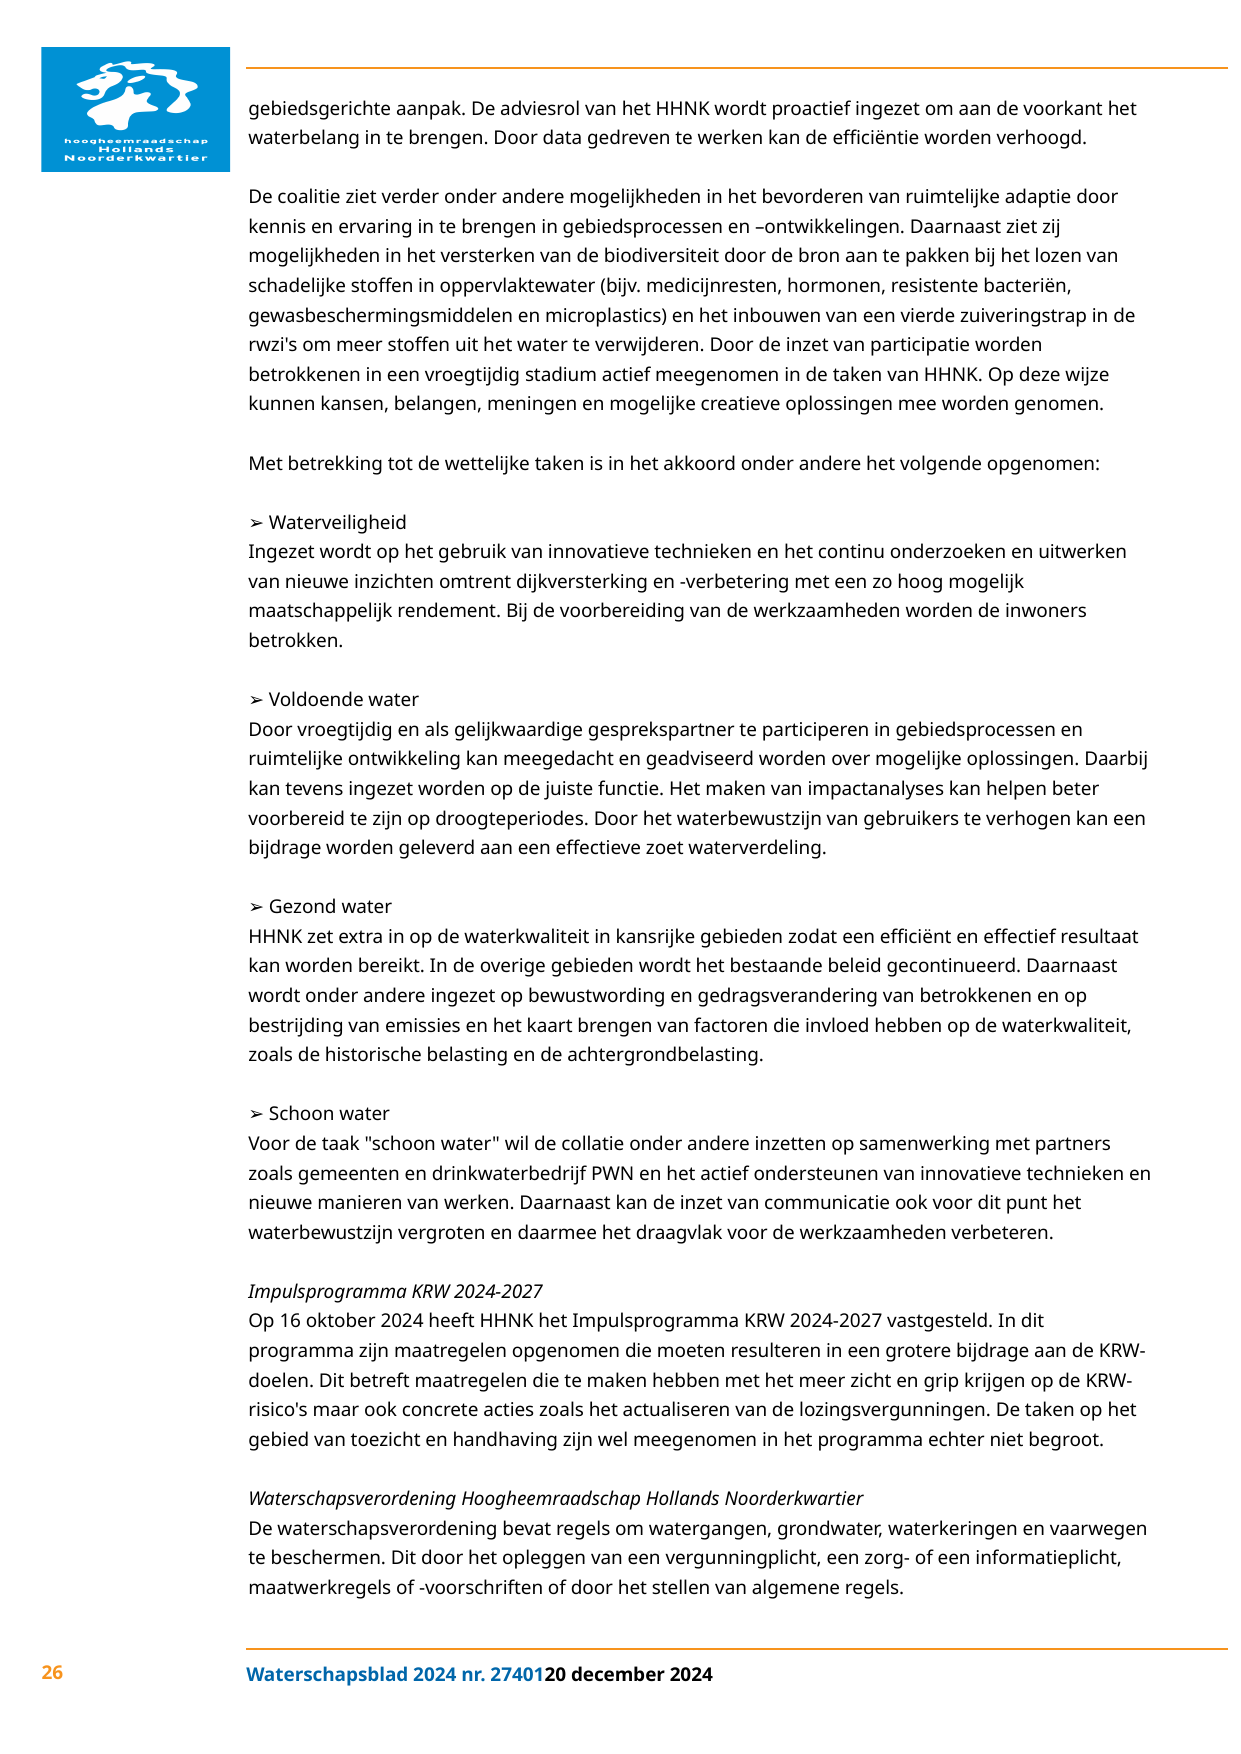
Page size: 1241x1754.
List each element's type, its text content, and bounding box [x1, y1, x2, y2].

picture [118, 62, 197, 112]
picture [78, 64, 122, 99]
text gebiedsgerichte aanpak. De adviesrol van het HHNK wordt proactief ingezet om aan de voorkant het waterbelang in te brengen. Door data gedreven te werken kan de efficiëntie worden verhoogd. [248, 95, 1152, 150]
text Impulsprogramma KRW 2024-2027 [248, 1278, 1152, 1304]
text ➢ Voldoende water [248, 686, 1152, 712]
text Door vroegtijdig en als gelijkwaardige gesprekspartner te participeren in gebiedsprocessen en ruimtelijke ontwikkeling kan meegedacht en geadviseerd worden over mogelijke oplossingen. Daarbij kan tevens ingezet worden op de juiste functie. Het maken van impactanalyses kan helpen beter voorbereid te zijn op droogteperiodes. Door het waterbewustzijn van gebruikers te verhogen kan een bijdrage worden geleverd aan een effectieve zoet waterverdeling. [248, 716, 1152, 860]
text ➢ Schoon water [248, 1101, 1152, 1126]
text De waterschapsverordening bevat regels om watergangen, grondwater, waterkeringen en vaarwegen te beschermen. Dit door het opleggen van een vergunningplicht, een zorg- of een informatieplicht, maatwerkregels of -voorschriften of door het stellen van algemene regels. [248, 1515, 1152, 1600]
text HHNK zet extra in op de waterkwaliteit in kansrijke gebieden zodat een efficiënt en effectief resultaat kan worden bereikt. In de overige gebieden wordt het bestaande beleid gecontinueerd. Daarnaast wordt onder andere ingezet op bewustwording en gedragsverandering van betrokkenen en op bestrijding van emissies en het kaart brengen van factoren die invloed hebben op de waterkwaliteit, zoals de historische belasting en de achtergrondbelasting. [248, 923, 1152, 1067]
text Met betrekking tot de wettelijke taken is in het akkoord onder andere het volgende opgenomen: [248, 450, 1152, 476]
picture [129, 76, 144, 82]
picture [88, 87, 157, 130]
text Ingezet wordt op het gebruik van innovatieve technieken en het continu onderzoeken en uitwerken van nieuwe inzichten omtrent dijkversterking en -verbetering met een zo hoog mogelijk maatschappelijk rendement. Bij de voorbereiding van de werkzaamheden worden de inwoners betrokken. [248, 538, 1152, 653]
text Op 16 oktober 2024 heeft HHNK het Impulsprogramma KRW 2024-2027 vastgesteld. In dit programma zijn maatregelen opgenomen die moeten resulteren in een grotere bijdrage aan de KRW-doelen. Dit betreft maatregelen die te maken hebben met het meer zicht en grip krijgen op de KRW-risico's maar ook concrete acties zoals het actualiseren van de lozingsvergunningen. De taken op het gebied van toezicht en handhaving zijn wel meegenomen in het programma echter niet begroot. [248, 1308, 1152, 1452]
text Voor de taak "schoon water" wil de collatie onder andere inzetten op samenwerking met partners zoals gemeenten en drinkwaterbedrijf PWN en het actief ondersteunen van innovatieve technieken en nieuwe manieren van werken. Daarnaast kan de inzet van communicatie ook voor dit punt het waterbewustzijn vergroten en daarmee het draagvlak voor de werkzaamheden verbeteren. [248, 1130, 1152, 1245]
text ➢ Waterveiligheid [248, 509, 1152, 535]
text Waterschapsverordening Hoogheemraadschap Hollands Noorderkwartier [248, 1485, 1152, 1511]
text ➢ Gezond water [248, 893, 1152, 919]
text De coalitie ziet verder onder andere mogelijkheden in het bevorderen van ruimtelijke adaptie door kennis en ervaring in te brengen in gebiedsprocessen en –ontwikkelingen. Daarnaast ziet zij mogelijkheden in het versterken van de biodiversiteit door de bron aan te pakken bij het lozen van schadelijke stoffen in oppervlaktewater (bijv. medicijnresten, hormonen, resistente bacteriën, gewasbeschermingsmiddelen en microplastics) en het inbouwen van een vierde zuiveringstrap in de rwzi's om meer stoffen uit het water te verwijderen. Door de inzet van participatie worden betrokkenen in een vroegtijdig stadium actief meegenomen in de taken van HHNK. Op deze wijze kunnen kansen, belangen, meningen en mogelijke creatieve oplossingen mee worden genomen. [248, 183, 1152, 416]
